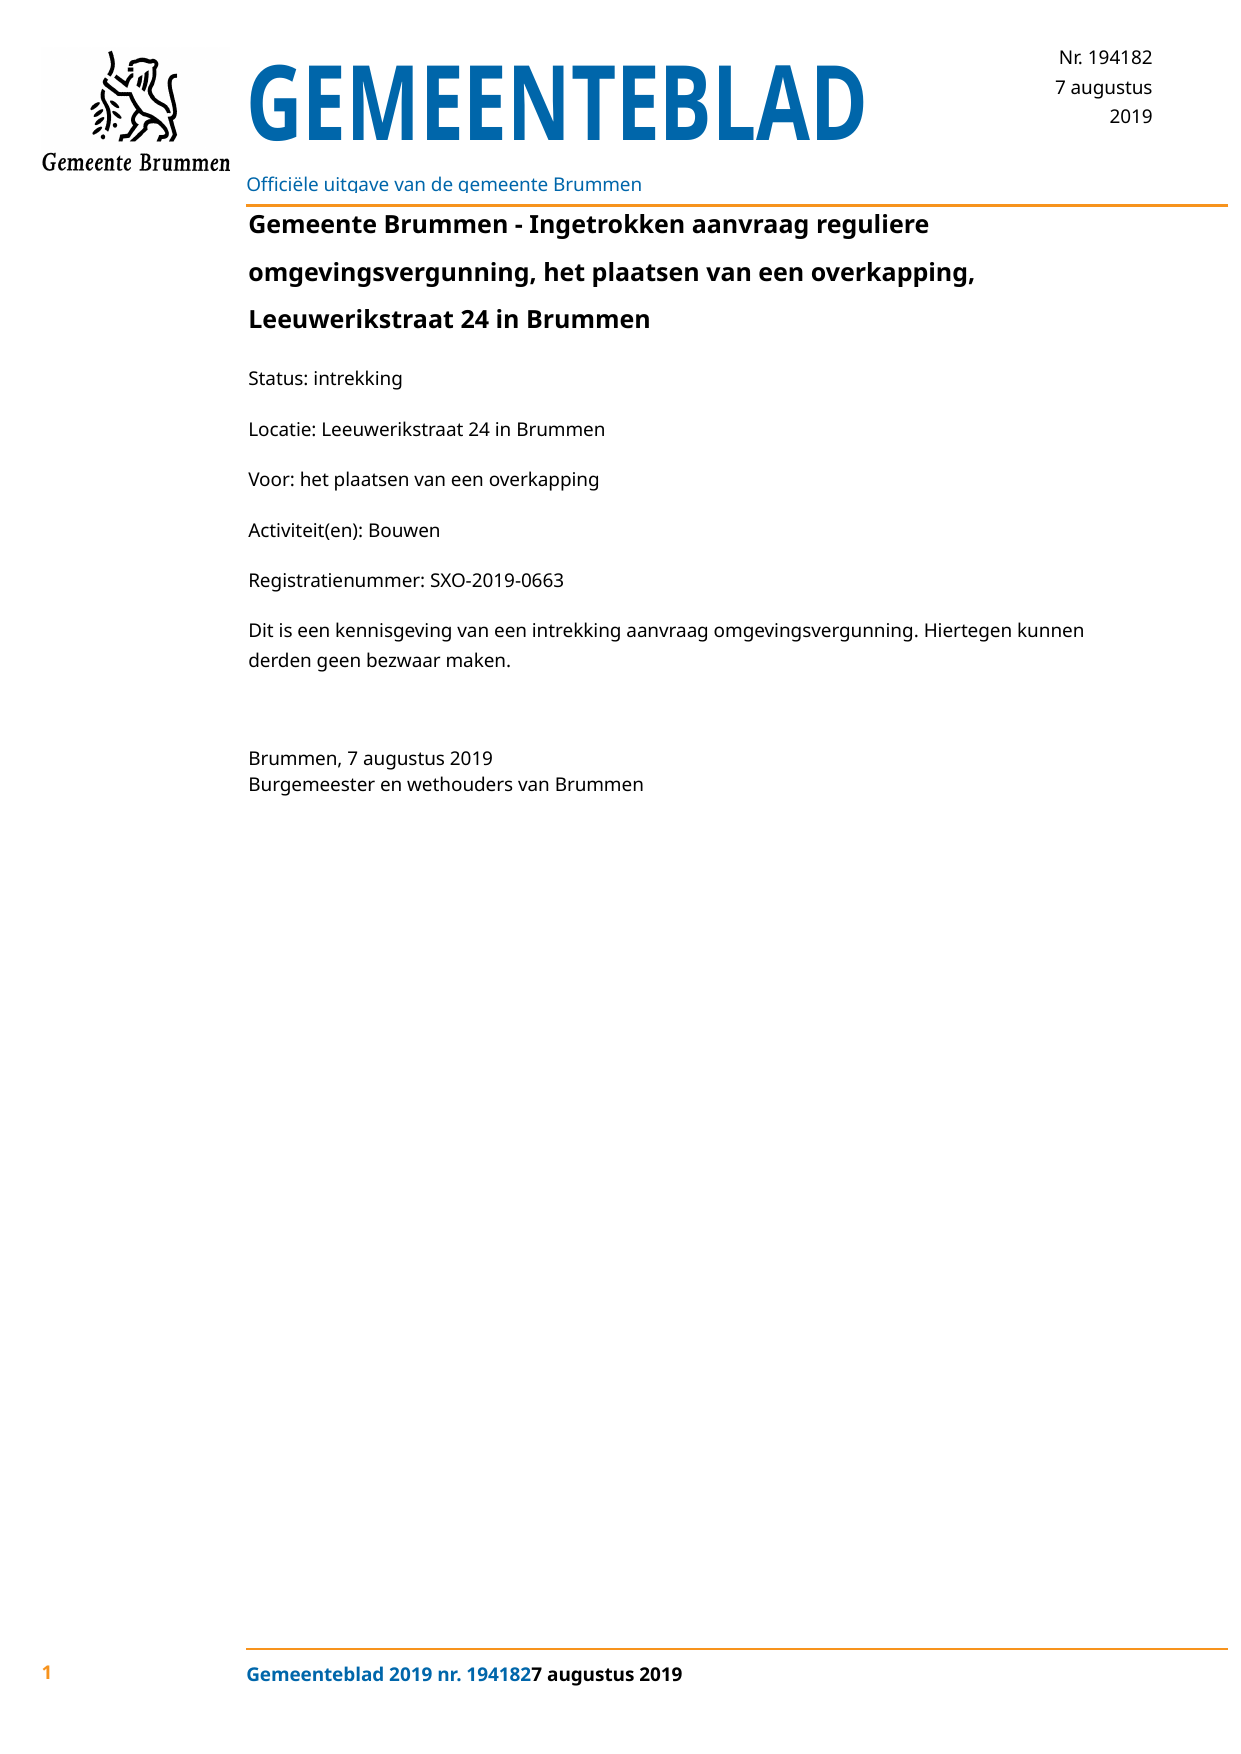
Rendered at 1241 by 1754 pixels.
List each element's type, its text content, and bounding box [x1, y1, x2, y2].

text Registratienummer: SXO-2019-0663 [248, 567, 1152, 593]
picture [41, 47, 231, 172]
text Locatie: Leeuwerikstraat 24 in Brummen [248, 416, 1152, 442]
text Brummen, 7 augustus 2019 [248, 745, 1152, 771]
text Activiteit(en): Bouwen [248, 517, 1152, 542]
text Dit is een kennisgeving van een intrekking aanvraag omgevingsvergunning. Hiertegen kunnen derden geen bezwaar maken. [248, 618, 1152, 673]
text Burgemeester en wethouders van Brummen [248, 771, 1152, 797]
text Status: intrekking [248, 366, 1152, 391]
text Gemeente Brummen - Ingetrokken aanvraag reguliere omgevingsvergunning, het plaatsen van een overkapping, Leeuwerikstraat 24 in Brummen [248, 207, 1152, 336]
text Voor: het plaatsen van een overkapping [248, 466, 1152, 492]
